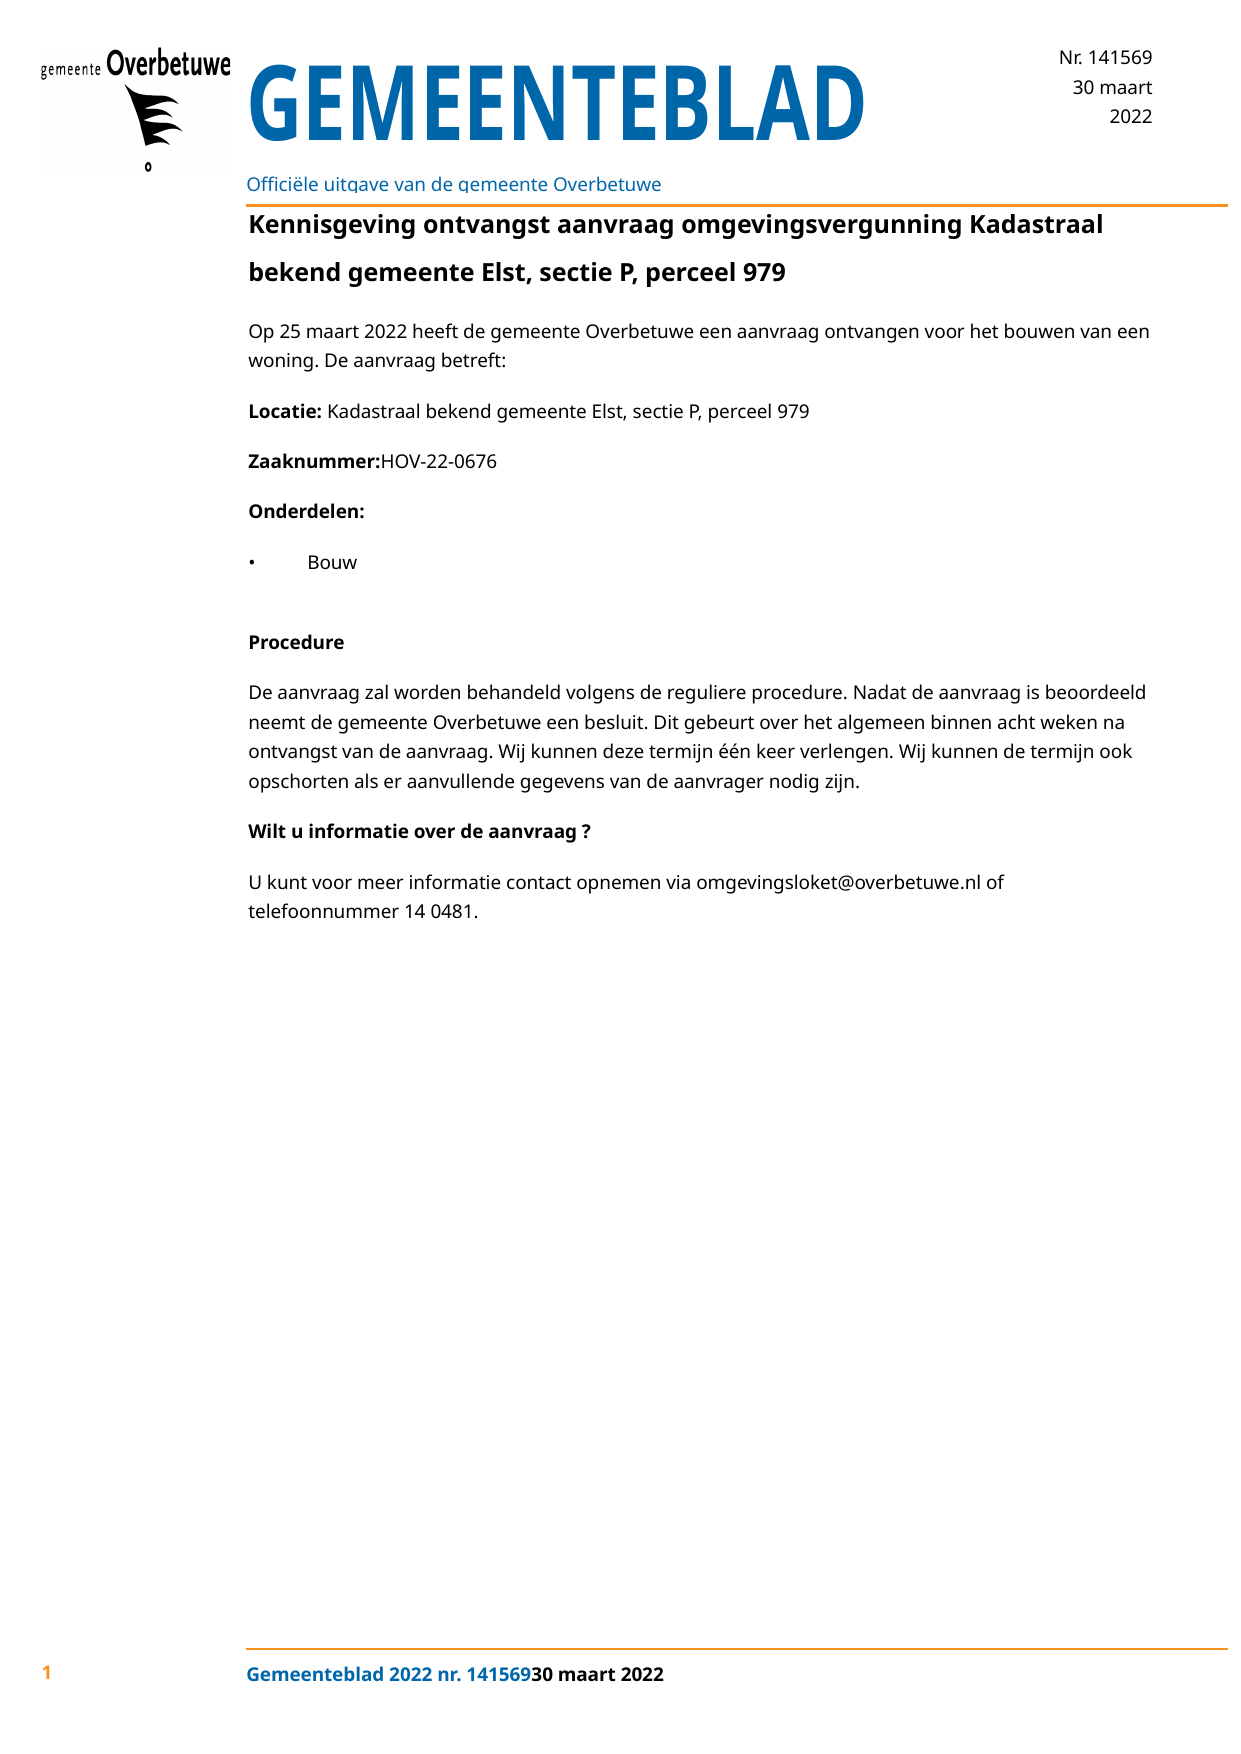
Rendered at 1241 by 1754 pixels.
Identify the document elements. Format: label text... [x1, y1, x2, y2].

text Zaaknummer:HOV-22-0676 [248, 448, 1152, 474]
text Locatie: Kadastraal bekend gemeente Elst, sectie P, perceel 979 [248, 398, 1152, 424]
list Bouw [248, 549, 1152, 575]
text Onderdelen: [248, 499, 1152, 524]
picture [41, 47, 231, 172]
text De aanvraag zal worden behandeld volgens de reguliere procedure. Nadat de aanvraag is beoordeeld neemt de gemeente Overbetuwe een besluit. Dit gebeurt over het algemeen binnen acht weken na ontvangst van de aanvraag. Wij kunnen deze termijn één keer verlengen. Wij kunnen de termijn ook opschorten als er aanvullende gegevens van de aanvrager nodig zijn. [248, 679, 1152, 794]
text Kennisgeving ontvangst aanvraag omgevingsvergunning Kadastraal bekend gemeente Elst, sectie P, perceel 979 [248, 207, 1152, 288]
text Procedure [248, 629, 1152, 655]
text Op 25 maart 2022 heeft de gemeente Overbetuwe een aanvraag ontvangen voor het bouwen van een woning. De aanvraag betreft: [248, 318, 1152, 373]
text U kunt voor meer informatie contact opnemen via omgevingsloket@overbetuwe.nl of telefoonnummer 14 0481. [248, 869, 1152, 924]
text Wilt u informatie over de aanvraag ? [248, 819, 1152, 844]
